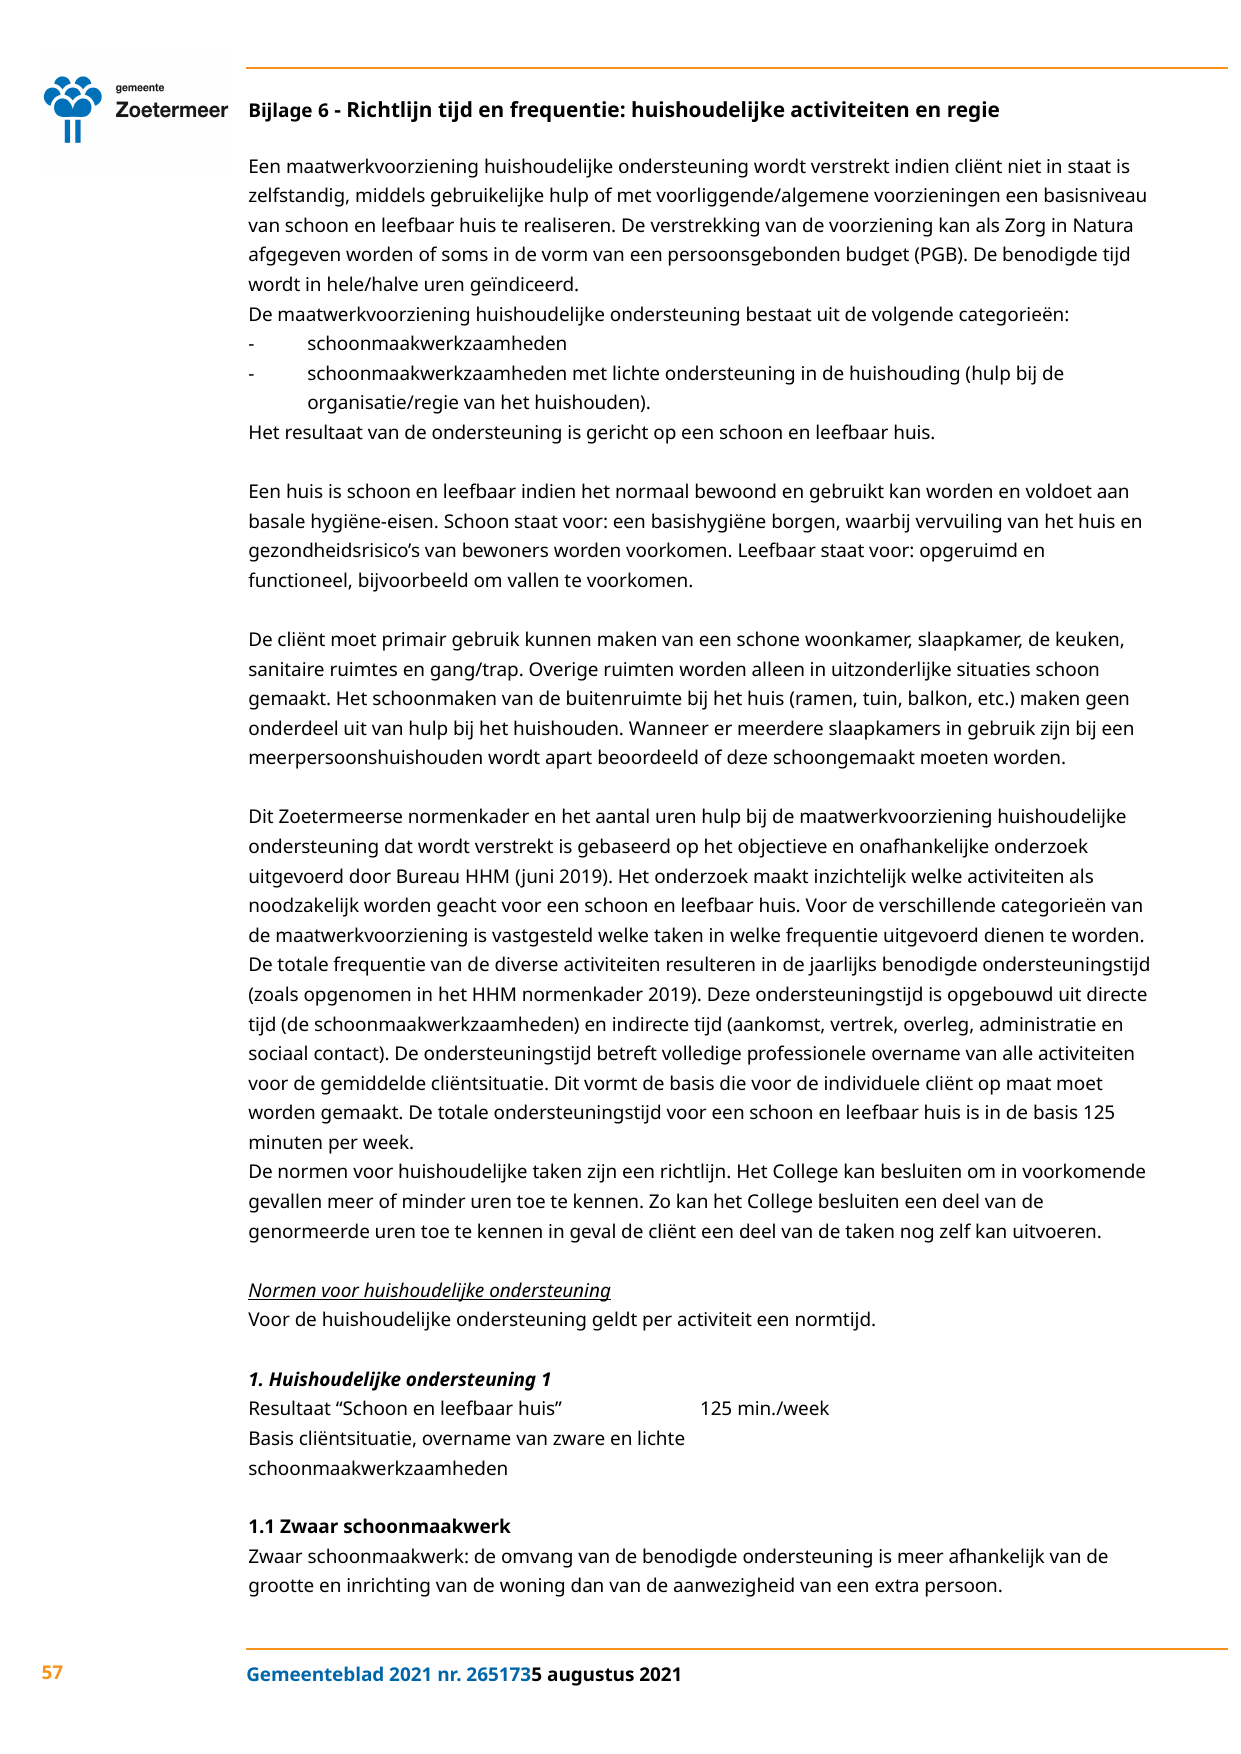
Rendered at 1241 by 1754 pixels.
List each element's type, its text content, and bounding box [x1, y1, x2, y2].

text De maatwerkvoorziening huishoudelijke ondersteuning bestaat uit de volgende categorieën: [248, 301, 1152, 327]
table_header 125 min./week [700, 1396, 1152, 1480]
list schoonmaakwerkzaamheden met lichte ondersteuning in de huishouding (hulp bij de organisatie/regie van het huishouden). [248, 360, 1152, 415]
text Een maatwerkvoorziening huishoudelijke ondersteuning wordt verstrekt indien cliënt niet in staat is zelfstandig, middels gebruikelijke hulp of met voorliggende/algemene voorzieningen een basisniveau van schoon en leefbaar huis te realiseren. De verstrekking van de voorziening kan als Zorg in Natura afgegeven worden of soms in de vorm van een persoonsgebonden budget (PGB). De benodigde tijd wordt in hele/halve uren geïndiceerd. [248, 153, 1152, 297]
text 1. Huishoudelijke ondersteuning 1 [248, 1366, 1152, 1392]
table_header Resultaat “Schoon en leefbaar huis” Basis cliëntsituatie, overname van zware en lichte schoonmaakwerkzaamheden [248, 1396, 700, 1480]
picture [41, 47, 231, 172]
text Bijlage 6 - Richtlijn tijd en frequentie: huishoudelijke activiteiten en regie [248, 95, 1152, 123]
text Normen voor huishoudelijke ondersteuning [248, 1277, 1152, 1303]
text Dit Zoetermeerse normenkader en het aantal uren hulp bij de maatwerkvoorziening huishoudelijke ondersteuning dat wordt verstrekt is gebaseerd op het objectieve en onafhankelijke onderzoek uitgevoerd door Bureau HHM (juni 2019). Het onderzoek maakt inzichtelijk welke activiteiten als noodzakelijk worden geacht voor een schoon en leefbaar huis. Voor de verschillende categorieën van de maatwerkvoorziening is vastgesteld welke taken in welke frequentie uitgevoerd dienen te worden. De totale frequentie van de diverse activiteiten resulteren in de jaarlijks benodigde ondersteuningstijd (zoals opgenomen in het HHM normenkader 2019). Deze ondersteuningstijd is opgebouwd uit directe tijd (de schoonmaakwerkzaamheden) en indirecte tijd (aankomst, vertrek, overleg, administratie en sociaal contact). De ondersteuningstijd betreft volledige professionele overname van alle activiteiten voor de gemiddelde cliëntsituatie. Dit vormt de basis die voor de individuele cliënt op maat moet worden gemaakt. De totale ondersteuningstijd voor een schoon en leefbaar huis is in de basis 125 minuten per week. [248, 804, 1152, 1155]
list schoonmaakwerkzaamheden [248, 330, 1152, 356]
text Een huis is schoon en leefbaar indien het normaal bewoond en gebruikt kan worden en voldoet aan basale hygiëne-eisen. Schoon staat voor: een basishygiëne borgen, waarbij vervuiling van het huis en gezondheidsrisico’s van bewoners worden voorkomen. Leefbaar staat voor: opgeruimd en functioneel, bijvoorbeeld om vallen te voorkomen. [248, 478, 1152, 593]
text De normen voor huishoudelijke taken zijn een richtlijn. Het College kan besluiten om in voorkomende gevallen meer of minder uren toe te kennen. Zo kan het College besluiten een deel van de genormeerde uren toe te kennen in geval de cliënt een deel van de taken nog zelf kan uitvoeren. [248, 1159, 1152, 1244]
text Zwaar schoonmaakwerk: de omvang van de benodigde ondersteuning is meer afhankelijk van de grootte en inrichting van de woning dan van de aanwezigheid van een extra persoon. [248, 1543, 1152, 1598]
text Het resultaat van de ondersteuning is gericht op een schoon en leefbaar huis. [248, 419, 1152, 445]
text 1.1 Zwaar schoonmaakwerk [248, 1513, 1152, 1539]
text Voor de huishoudelijke ondersteuning geldt per activiteit een normtijd. [248, 1307, 1152, 1332]
text De cliënt moet primair gebruik kunnen maken van een schone woonkamer, slaapkamer, de keuken, sanitaire ruimtes en gang/trap. Overige ruimten worden alleen in uitzonderlijke situaties schoon gemaakt. Het schoonmaken van de buitenruimte bij het huis (ramen, tuin, balkon, etc.) maken geen onderdeel uit van hulp bij het huishouden. Wanneer er meerdere slaapkamers in gebruik zijn bij een meerpersoonshuishouden wordt apart beoordeeld of deze schoongemaakt moeten worden. [248, 626, 1152, 770]
